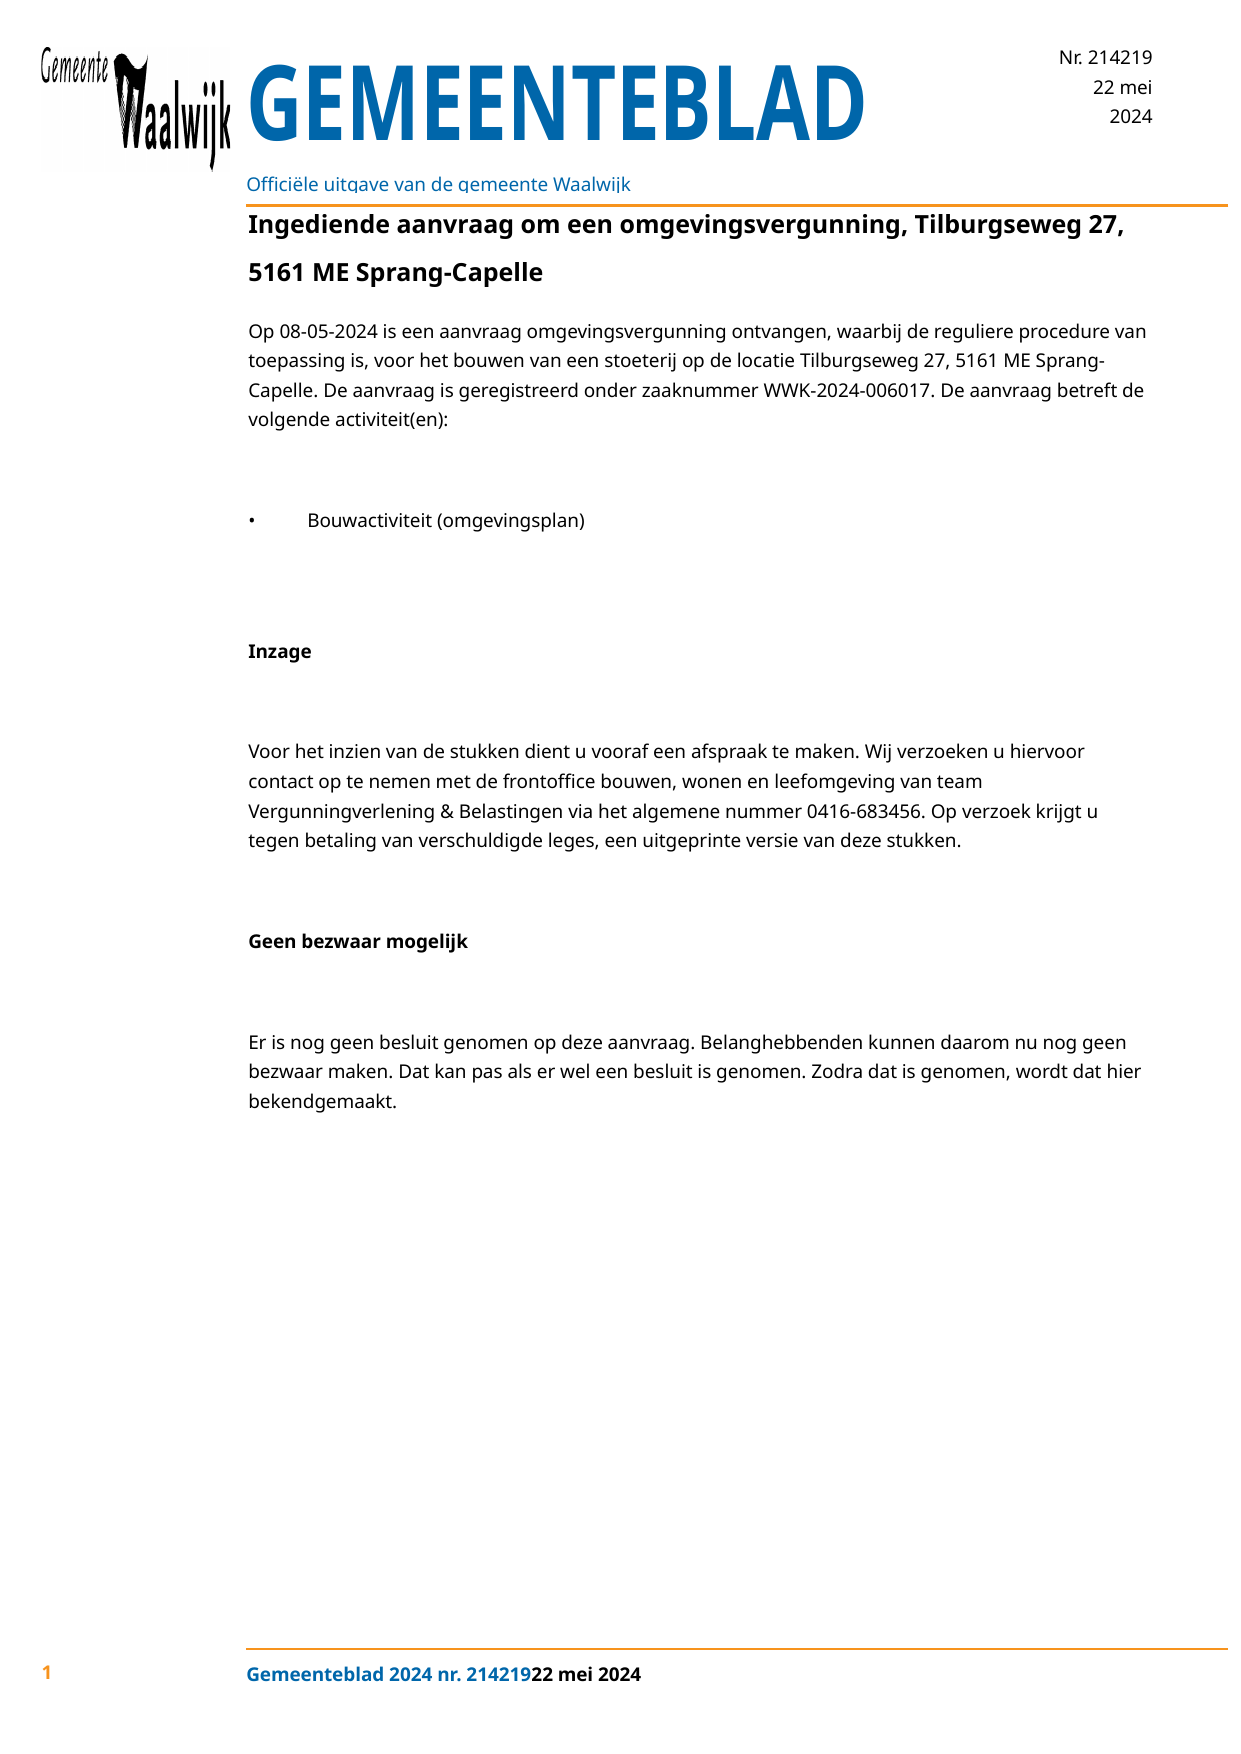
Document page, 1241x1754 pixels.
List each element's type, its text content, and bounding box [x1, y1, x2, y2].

picture [41, 47, 231, 172]
list Bouwactiviteit (omgevingsplan) [248, 507, 1152, 533]
text Er is nog geen besluit genomen op deze aanvraag. Belanghebbenden kunnen daarom nu nog geen bezwaar maken. Dat kan pas als er wel een besluit is genomen. Zodra dat is genomen, wordt dat hier bekendgemaakt. [248, 1029, 1152, 1114]
text Inzage [248, 638, 1152, 664]
text Voor het inzien van de stukken dient u vooraf een afspraak te maken. Wij verzoeken u hiervoor contact op te nemen met de frontoffice bouwen, wonen en leefomgeving van team Vergunningverlening & Belastingen via het algemene nummer 0416-683456. Op verzoek krijgt u tegen betaling van verschuldigde leges, een uitgeprinte versie van deze stukken. [248, 739, 1152, 853]
text Op 08-05-2024 is een aanvraag omgevingsvergunning ontvangen, waarbij de reguliere procedure van toepassing is, voor het bouwen van een stoeterij op de locatie Tilburgseweg 27, 5161 ME Sprang-Capelle. De aanvraag is geregistreerd onder zaaknummer WWK-2024-006017. De aanvraag betreft de volgende activiteit(en): [248, 318, 1152, 432]
text Geen bezwaar mogelijk [248, 928, 1152, 954]
text Ingediende aanvraag om een omgevingsvergunning, Tilburgseweg 27, 5161 ME Sprang-Capelle [248, 207, 1152, 288]
